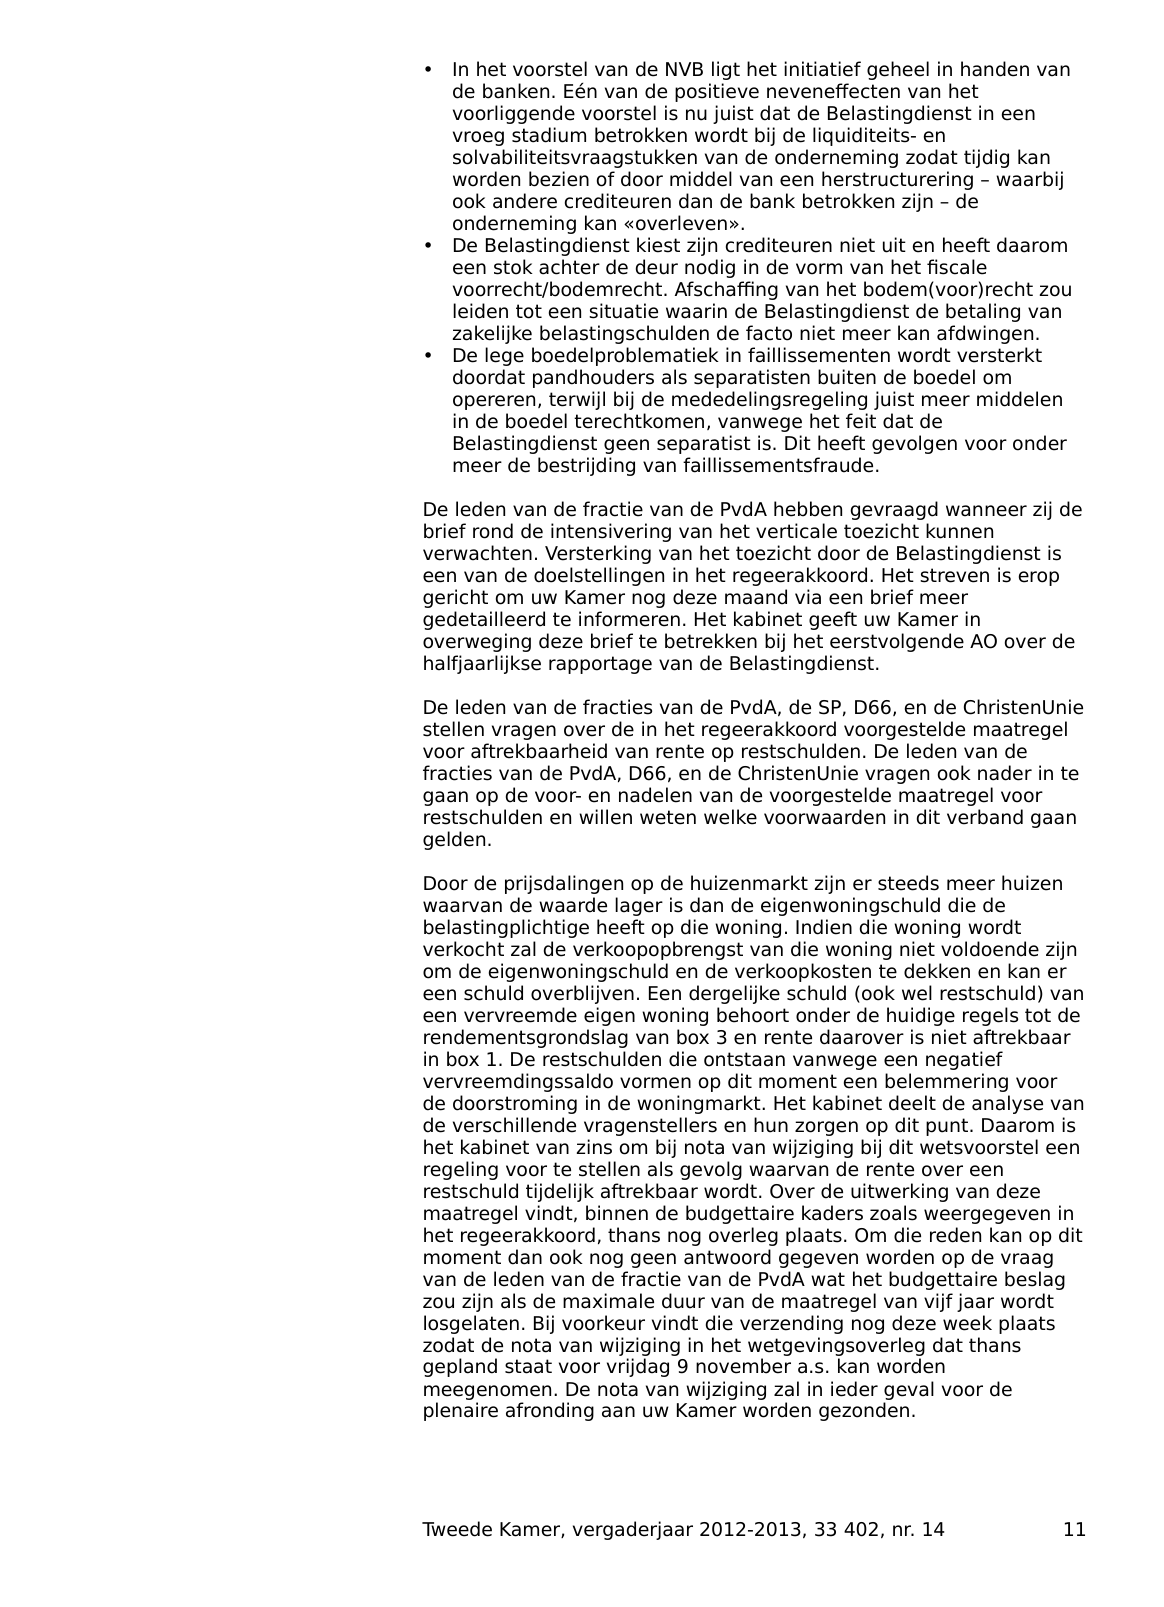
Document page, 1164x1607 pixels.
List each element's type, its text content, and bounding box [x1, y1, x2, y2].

text De leden van de fracties van de PvdA, de SP, D66, en de ChristenUnie stellen vragen over de in het regeerakkoord voorgestelde maatregel voor aftrekbaarheid van rente op restschulden. De leden van de fracties van de PvdA, D66, en de ChristenUnie vragen ook nader in te gaan op de voor- en nadelen van de voorgestelde maatregel voor restschulden en willen weten welke voorwaarden in dit verband gaan gelden. [422, 697, 1087, 851]
text • De lege boedelproblematiek in faillissementen wordt versterkt doordat pandhouders als separatisten buiten de boedel om opereren, terwijl bij de mededelingsregeling juist meer middelen in de boedel terechtkomen, vanwege het feit dat de Belastingdienst geen separatist is. Dit heeft gevolgen voor onder meer de bestrijding van faillissementsfraude. [422, 345, 1087, 477]
text • De Belastingdienst kiest zijn crediteuren niet uit en heeft daarom een stok achter de deur nodig in de vorm van het fiscale voorrecht/bodemrecht. Afschaffing van het bodem(voor)recht zou leiden tot een situatie waarin de Belastingdienst de betaling van zakelijke belastingschulden de facto niet meer kan afdwingen. [422, 235, 1087, 345]
text De leden van de fractie van de PvdA hebben gevraagd wanneer zij de brief rond de intensivering van het verticale toezicht kunnen verwachten. Versterking van het toezicht door de Belastingdienst is een van de doelstellingen in het regeerakkoord. Het streven is erop gericht om uw Kamer nog deze maand via een brief meer gedetailleerd te informeren. Het kabinet geeft uw Kamer in overweging deze brief te betrekken bij het eerstvolgende AO over de halfjaarlijkse rapportage van de Belastingdienst. [422, 499, 1087, 675]
text Door de prijsdalingen op de huizenmarkt zijn er steeds meer huizen waarvan de waarde lager is dan de eigenwoningschuld die de belastingplichtige heeft op die woning. Indien die woning wordt verkocht zal de verkoopopbrengst van die woning niet voldoende zijn om de eigenwoningschuld en de verkoopkosten te dekken en kan er een schuld overblijven. Een dergelijke schuld (ook wel restschuld) van een vervreemde eigen woning behoort onder de huidige regels tot de rendementsgrondslag van box 3 en rente daarover is niet aftrekbaar in box 1. De restschulden die ontstaan vanwege een negatief vervreemdingssaldo vormen op dit moment een belemmering voor de doorstroming in de woningmarkt. Het kabinet deelt de analyse van de verschillende vragenstellers en hun zorgen op dit punt. Daarom is het kabinet van zins om bij nota van wijziging bij dit wetsvoorstel een regeling voor te stellen als gevolg waarvan de rente over een restschuld tijdelijk aftrekbaar wordt. Over de uitwerking van deze maatregel vindt, binnen de budgettaire kaders zoals weergegeven in het regeerakkoord, thans nog overleg plaats. Om die reden kan op dit moment dan ook nog geen antwoord gegeven worden op de vraag van de leden van de fractie van de PvdA wat het budgettaire beslag zou zijn als de maximale duur van de maatregel van vijf jaar wordt losgelaten. Bij voorkeur vindt die verzending nog deze week plaats zodat de nota van wijziging in het wetgevingsoverleg dat thans gepland staat voor vrijdag 9 november a.s. kan worden meegenomen. De nota van wijziging zal in ieder geval voor de plenaire afronding aan uw Kamer worden gezonden. [422, 873, 1087, 1422]
text • In het voorstel van de NVB ligt het initiatief geheel in handen van de banken. Eén van de positieve neveneffecten van het voorliggende voorstel is nu juist dat de Belastingdienst in een vroeg stadium betrokken wordt bij de liquiditeits- en solvabiliteitsvraagstukken van de onderneming zodat tijdig kan worden bezien of door middel van een herstructurering – waarbij ook andere crediteuren dan de bank betrokken zijn – de onderneming kan «overleven». [422, 59, 1087, 235]
